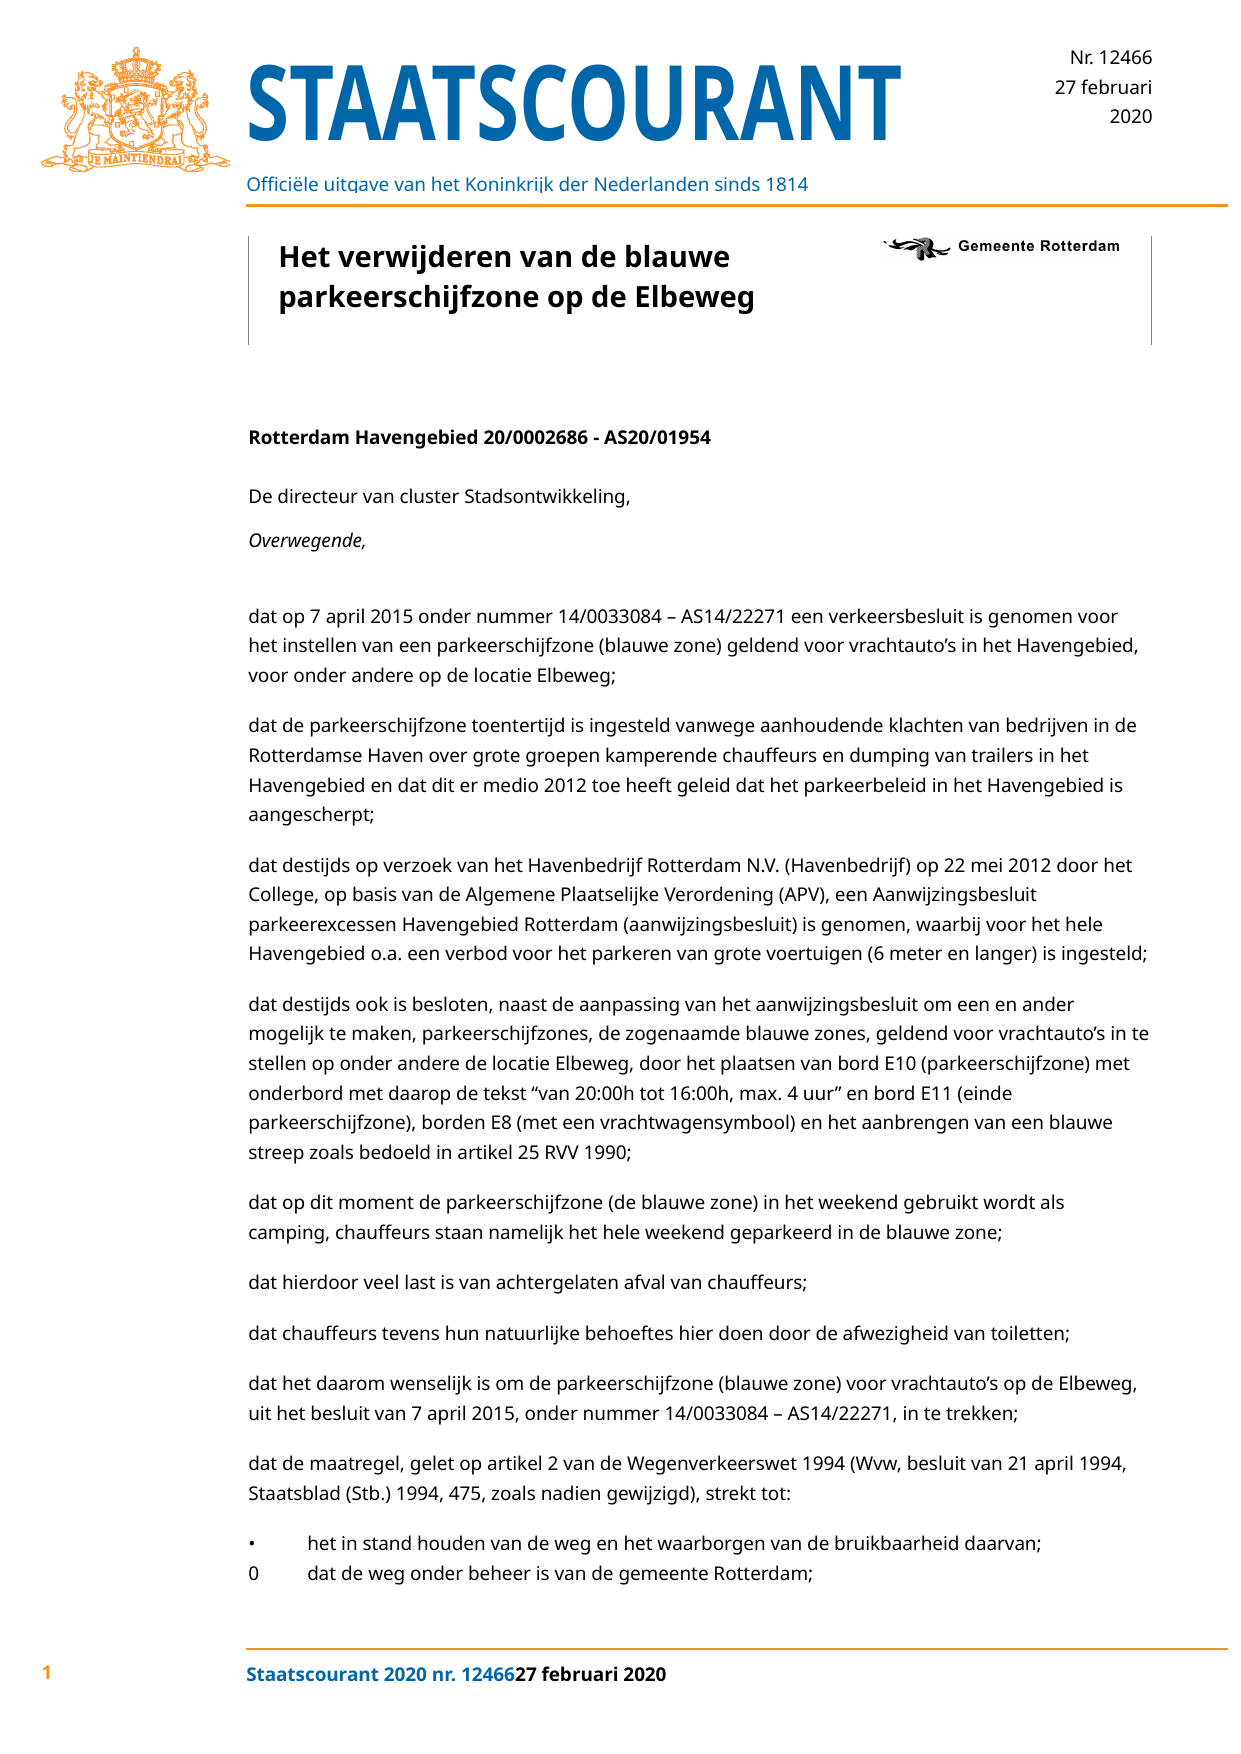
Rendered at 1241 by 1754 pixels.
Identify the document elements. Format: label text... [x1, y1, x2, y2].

text Rotterdam Havengebied 20/0002686 - AS20/01954 [248, 424, 1152, 450]
picture [882, 236, 1119, 261]
text Overwegende, [248, 527, 1152, 553]
table_header Het verwijderen van de blauwe parkeerschijfzone op de Elbeweg [249, 236, 850, 345]
text dat de maatregel, gelet op artikel 2 van de Wegenverkeerswet 1994 (Wvw, besluit van 21 april 1994, Staatsblad (Stb.) 1994, 475, zoals nadien gewijzigd), strekt tot: [248, 1450, 1152, 1505]
text dat destijds op verzoek van het Havenbedrijf Rotterdam N.V. (Havenbedrijf) op 22 mei 2012 door het College, op basis van de Algemene Plaatselijke Verordening (APV), een Aanwijzingsbesluit parkeerexcessen Havengebied Rotterdam (aanwijzingsbesluit) is genomen, waarbij voor het hele Havengebied o.a. een verbod voor het parkeren van grote voertuigen (6 meter en langer) is ingesteld; [248, 852, 1152, 966]
text dat het daarom wenselijk is om de parkeerschijfzone (blauwe zone) voor vrachtauto’s op de Elbeweg, uit het besluit van 7 april 2015, onder nummer 14/0033084 – AS14/22271, in te trekken; [248, 1370, 1152, 1425]
text dat chauffeurs tevens hun natuurlijke behoeftes hier doen door de afwezigheid van toiletten; [248, 1320, 1152, 1345]
picture [41, 47, 231, 172]
text dat destijds ook is besloten, naast de aanpassing van het aanwijzingsbesluit om een en ander mogelijk te maken, parkeerschijfzones, de zogenaamde blauwe zones, geldend voor vrachtauto’s in te stellen op onder andere de locatie Elbeweg, door het plaatsen van bord E10 (parkeerschijfzone) met onderbord met daarop de tekst “van 20:00h tot 16:00h, max. 4 uur” en bord E11 (einde parkeerschijfzone), borden E8 (met een vrachtwagensymbool) en het aanbrengen van een blauwe streep zoals bedoeld in artikel 25 RVV 1990; [248, 991, 1152, 1164]
table_header [850, 236, 1151, 345]
list dat de weg onder beheer is van de gemeente Rotterdam; [248, 1560, 1152, 1585]
text De directeur van cluster Stadsontwikkeling, [248, 484, 1152, 509]
text dat op dit moment de parkeerschijfzone (de blauwe zone) in het weekend gebruikt wordt als camping, chauffeurs staan namelijk het hele weekend geparkeerd in de blauwe zone; [248, 1189, 1152, 1244]
list het in stand houden van de weg en het waarborgen van de bruikbaarheid daarvan; [248, 1530, 1152, 1556]
text dat op 7 april 2015 onder nummer 14/0033084 – AS14/22271 een verkeersbesluit is genomen voor het instellen van een parkeerschijfzone (blauwe zone) geldend voor vrachtauto’s in het Havengebied, voor onder andere op de locatie Elbeweg; [248, 603, 1152, 688]
text dat de parkeerschijfzone toentertijd is ingesteld vanwege aanhoudende klachten van bedrijven in de Rotterdamse Haven over grote groepen kamperende chauffeurs en dumping van trailers in het Havengebied en dat dit er medio 2012 toe heeft geleid dat het parkeerbeleid in het Havengebied is aangescherpt; [248, 713, 1152, 827]
text dat hierdoor veel last is van achtergelaten afval van chauffeurs; [248, 1269, 1152, 1295]
